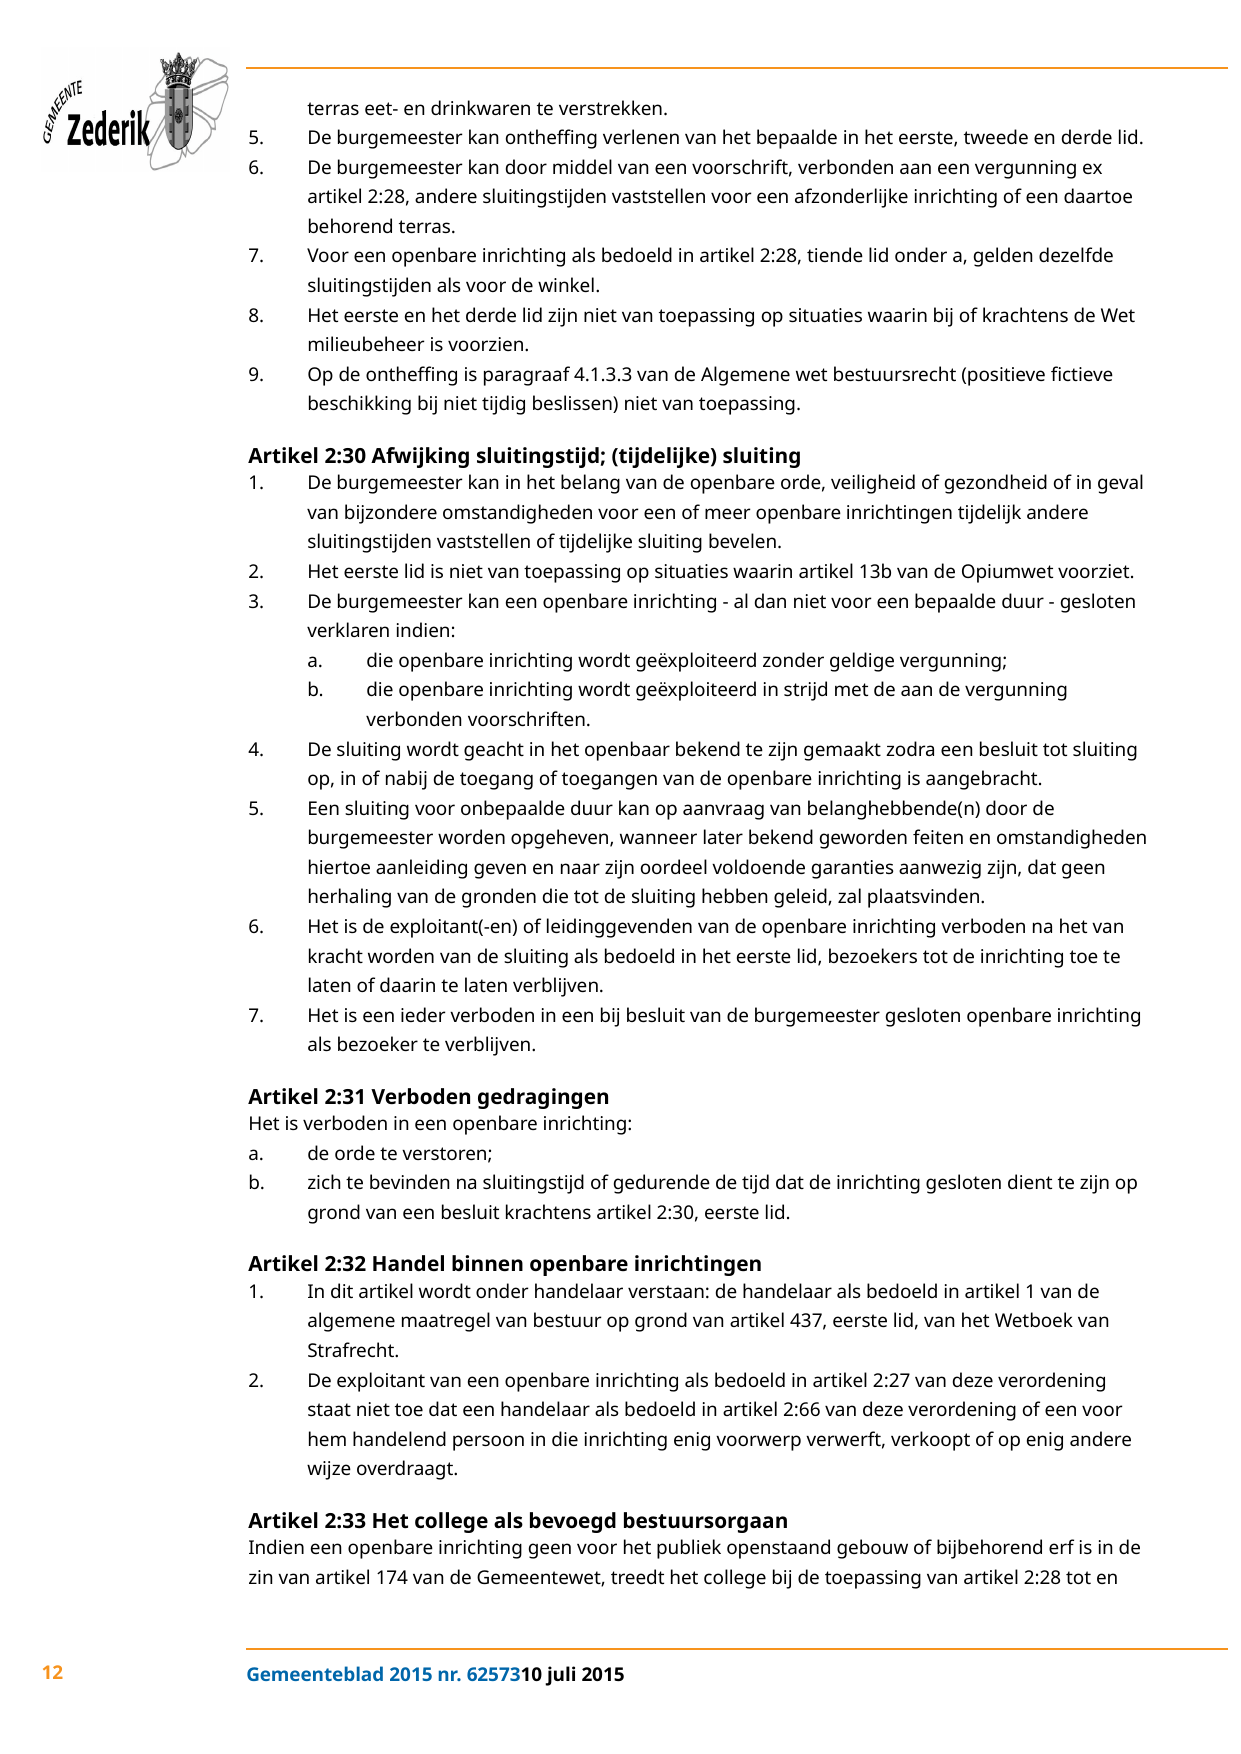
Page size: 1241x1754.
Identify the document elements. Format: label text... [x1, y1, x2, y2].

list Het eerste lid is niet van toepassing op situaties waarin artikel 13b van de Opiumwet voorziet. [248, 558, 1152, 584]
text Indien een openbare inrichting geen voor het publiek openstaand gebouw of bijbehorend erf is in de zin van artikel 174 van de Gemeentewet, treedt het college bij de toepassing van artikel 2:28 tot en [248, 1534, 1152, 1590]
list die openbare inrichting wordt geëxploiteerd zonder geldige vergunning; [307, 647, 1152, 673]
list De burgemeester kan een openbare inrichting - al dan niet voor een bepaalde duur - gesloten verklaren indien: [248, 588, 1152, 643]
list Op de ontheffing is paragraaf 4.1.3.3 van de Algemene wet bestuursrecht (positieve fictieve beschikking bij niet tijdig beslissen) niet van toepassing. [248, 361, 1152, 416]
list Voor een openbare inrichting als bedoeld in artikel 2:28, tiende lid onder a, gelden dezelfde sluitingstijden als voor de winkel. [248, 243, 1152, 298]
list Een sluiting voor onbepaalde duur kan op aanvraag van belanghebbende(n) door de burgemeester worden opgeheven, wanneer later bekend geworden feiten en omstandigheden hiertoe aanleiding geven en naar zijn oordeel voldoende garanties aanwezig zijn, dat geen herhaling van de gronden die tot de sluiting hebben geleid, zal plaatsvinden. [248, 795, 1152, 909]
text Het is verboden in een openbare inrichting: [248, 1110, 1152, 1136]
list Het is de exploitant(-en) of leidinggevenden van de openbare inrichting verboden na het van kracht worden van de sluiting als bedoeld in het eerste lid, bezoekers tot de inrichting toe te laten of daarin te laten verblijven. [248, 913, 1152, 998]
list De burgemeester kan in het belang van de openbare orde, veiligheid of gezondheid of in geval van bijzondere omstandigheden voor een of meer openbare inrichtingen tijdelijk andere sluitingstijden vaststellen of tijdelijke sluiting bevelen. [248, 469, 1152, 554]
list zich te bevinden na sluitingstijd of gedurende de tijd dat de inrichting gesloten dient te zijn op grond van een besluit krachtens artikel 2:30, eerste lid. [248, 1169, 1152, 1225]
picture [41, 47, 231, 172]
list De burgemeester kan door middel van een voorschrift, verbonden aan een vergunning ex artikel 2:28, andere sluitingstijden vaststellen voor een afzonderlijke inrichting of een daartoe behorend terras. [248, 154, 1152, 239]
list de orde te verstoren; [248, 1140, 1152, 1166]
list terras eet- en drinkwaren te verstrekken. [248, 95, 1152, 121]
text Artikel 2:30 Afwijking sluitingstijd; (tijdelijke) sluiting [248, 441, 1152, 469]
list Het is een ieder verboden in een bij besluit van de burgemeester gesloten openbare inrichting als bezoeker te verblijven. [248, 1002, 1152, 1057]
list Het eerste en het derde lid zijn niet van toepassing op situaties waarin bij of krachtens de Wet milieubeheer is voorzien. [248, 302, 1152, 357]
list De exploitant van een openbare inrichting als bedoeld in artikel 2:27 van deze verordening staat niet toe dat een handelaar als bedoeld in artikel 2:66 van deze verordening of een voor hem handelend persoon in die inrichting enig voorwerp verwerft, verkoopt of op enig andere wijze overdraagt. [248, 1367, 1152, 1481]
text Artikel 2:33 Het college als bevoegd bestuursorgaan [248, 1506, 1152, 1534]
text Artikel 2:32 Handel binnen openbare inrichtingen [248, 1249, 1152, 1278]
list De burgemeester kan ontheffing verlenen van het bepaalde in het eerste, tweede en derde lid. [248, 124, 1152, 150]
list In dit artikel wordt onder handelaar verstaan: de handelaar als bedoeld in artikel 1 van de algemene maatregel van bestuur op grond van artikel 437, eerste lid, van het Wetboek van Strafrecht. [248, 1278, 1152, 1363]
text Artikel 2:31 Verboden gedragingen [248, 1082, 1152, 1110]
list De sluiting wordt geacht in het openbaar bekend te zijn gemaakt zodra een besluit tot sluiting op, in of nabij de toegang of toegangen van de openbare inrichting is aangebracht. [248, 736, 1152, 791]
list die openbare inrichting wordt geëxploiteerd in strijd met de aan de vergunning verbonden voorschriften. [307, 677, 1152, 732]
